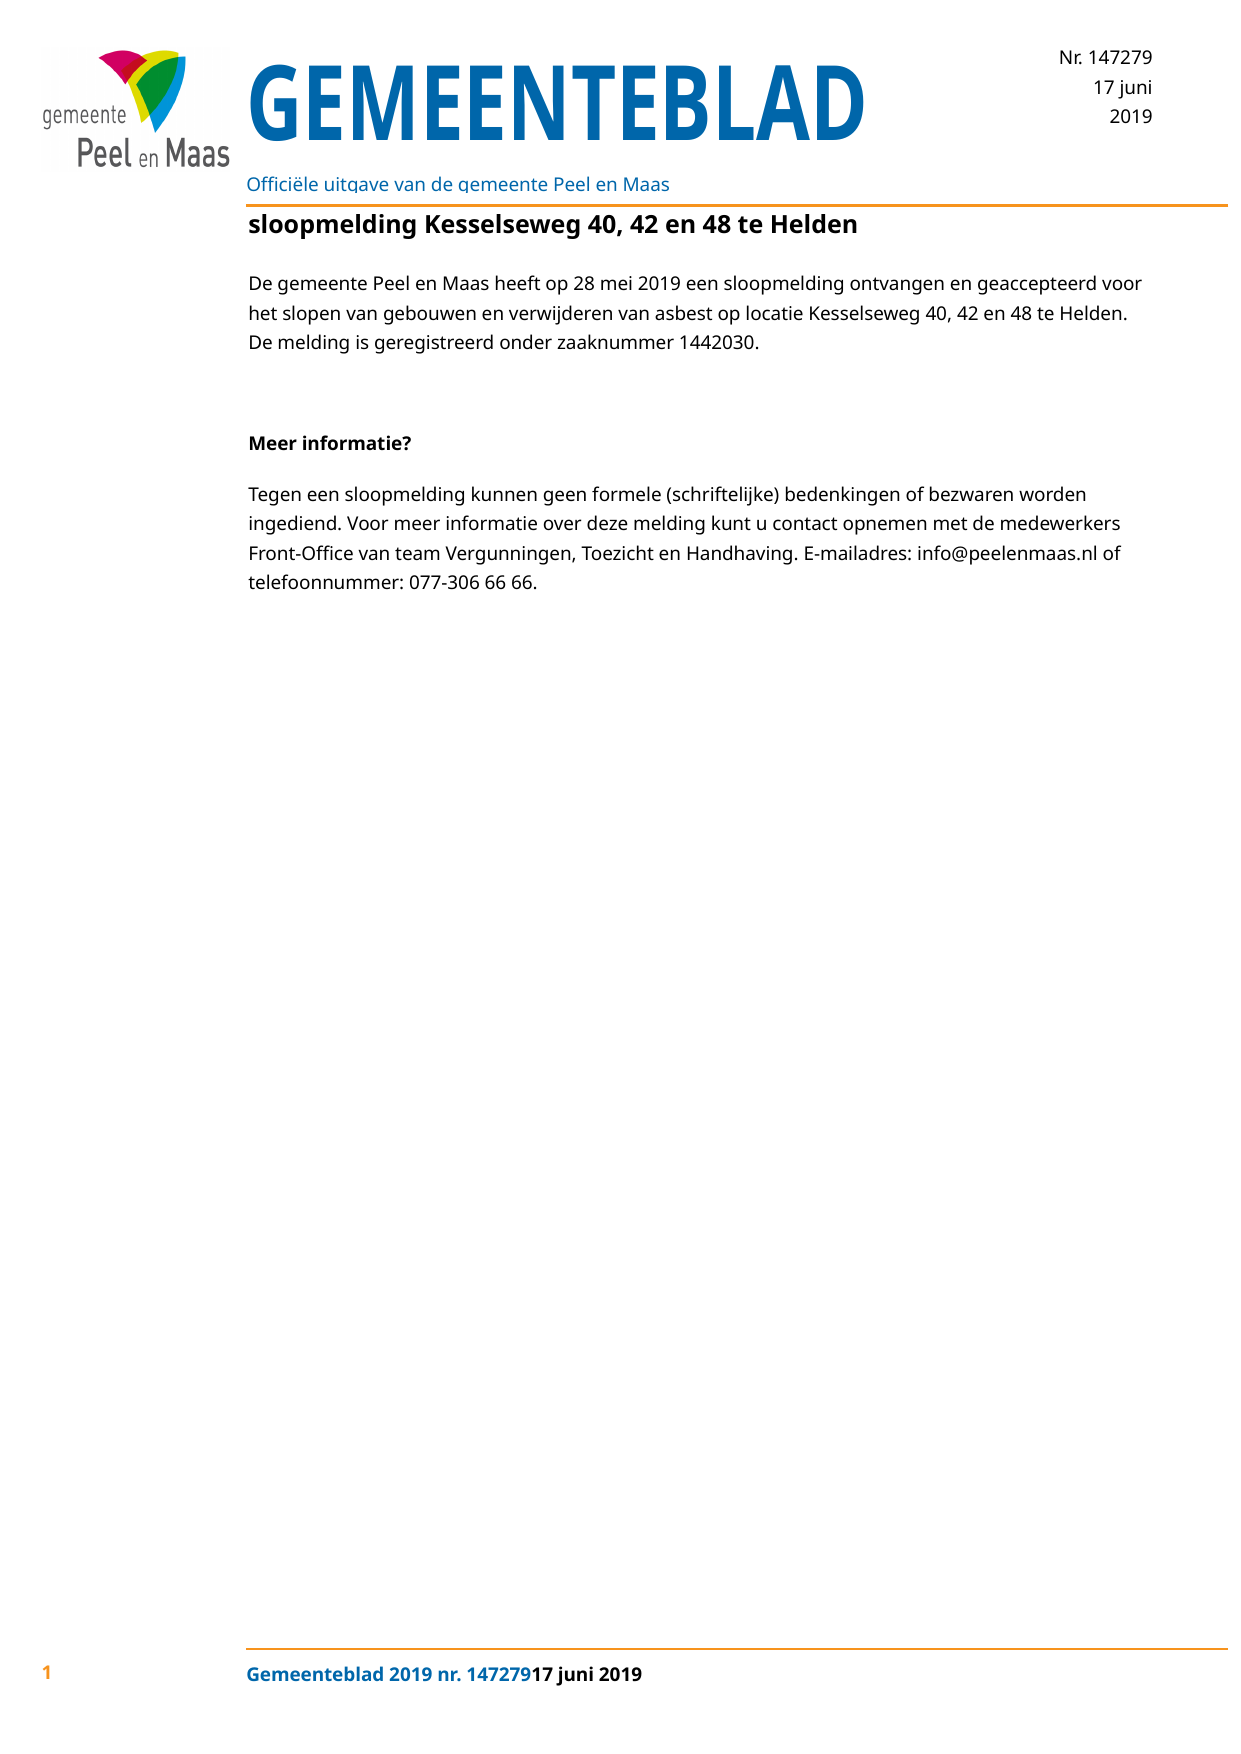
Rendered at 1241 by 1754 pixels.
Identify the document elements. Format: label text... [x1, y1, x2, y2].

text De gemeente Peel en Maas heeft op 28 mei 2019 een sloopmelding ontvangen en geaccepteerd voor het slopen van gebouwen en verwijderen van asbest op locatie Kesselseweg 40, 42 en 48 te Helden. De melding is geregistreerd onder zaaknummer 1442030. [248, 270, 1152, 355]
text sloopmelding Kesselseweg 40, 42 en 48 te Helden [248, 207, 1152, 241]
text Meer informatie? [248, 430, 1152, 456]
picture [41, 47, 231, 172]
text Tegen een sloopmelding kunnen geen formele (schriftelijke) bedenkingen of bezwaren worden ingediend. Voor meer informatie over deze melding kunt u contact opnemen met de medewerkers Front-Office van team Vergunningen, Toezicht en Handhaving. E-mailadres: info@peelenmaas.nl of telefoonnummer: 077-306 66 66. [248, 481, 1152, 595]
